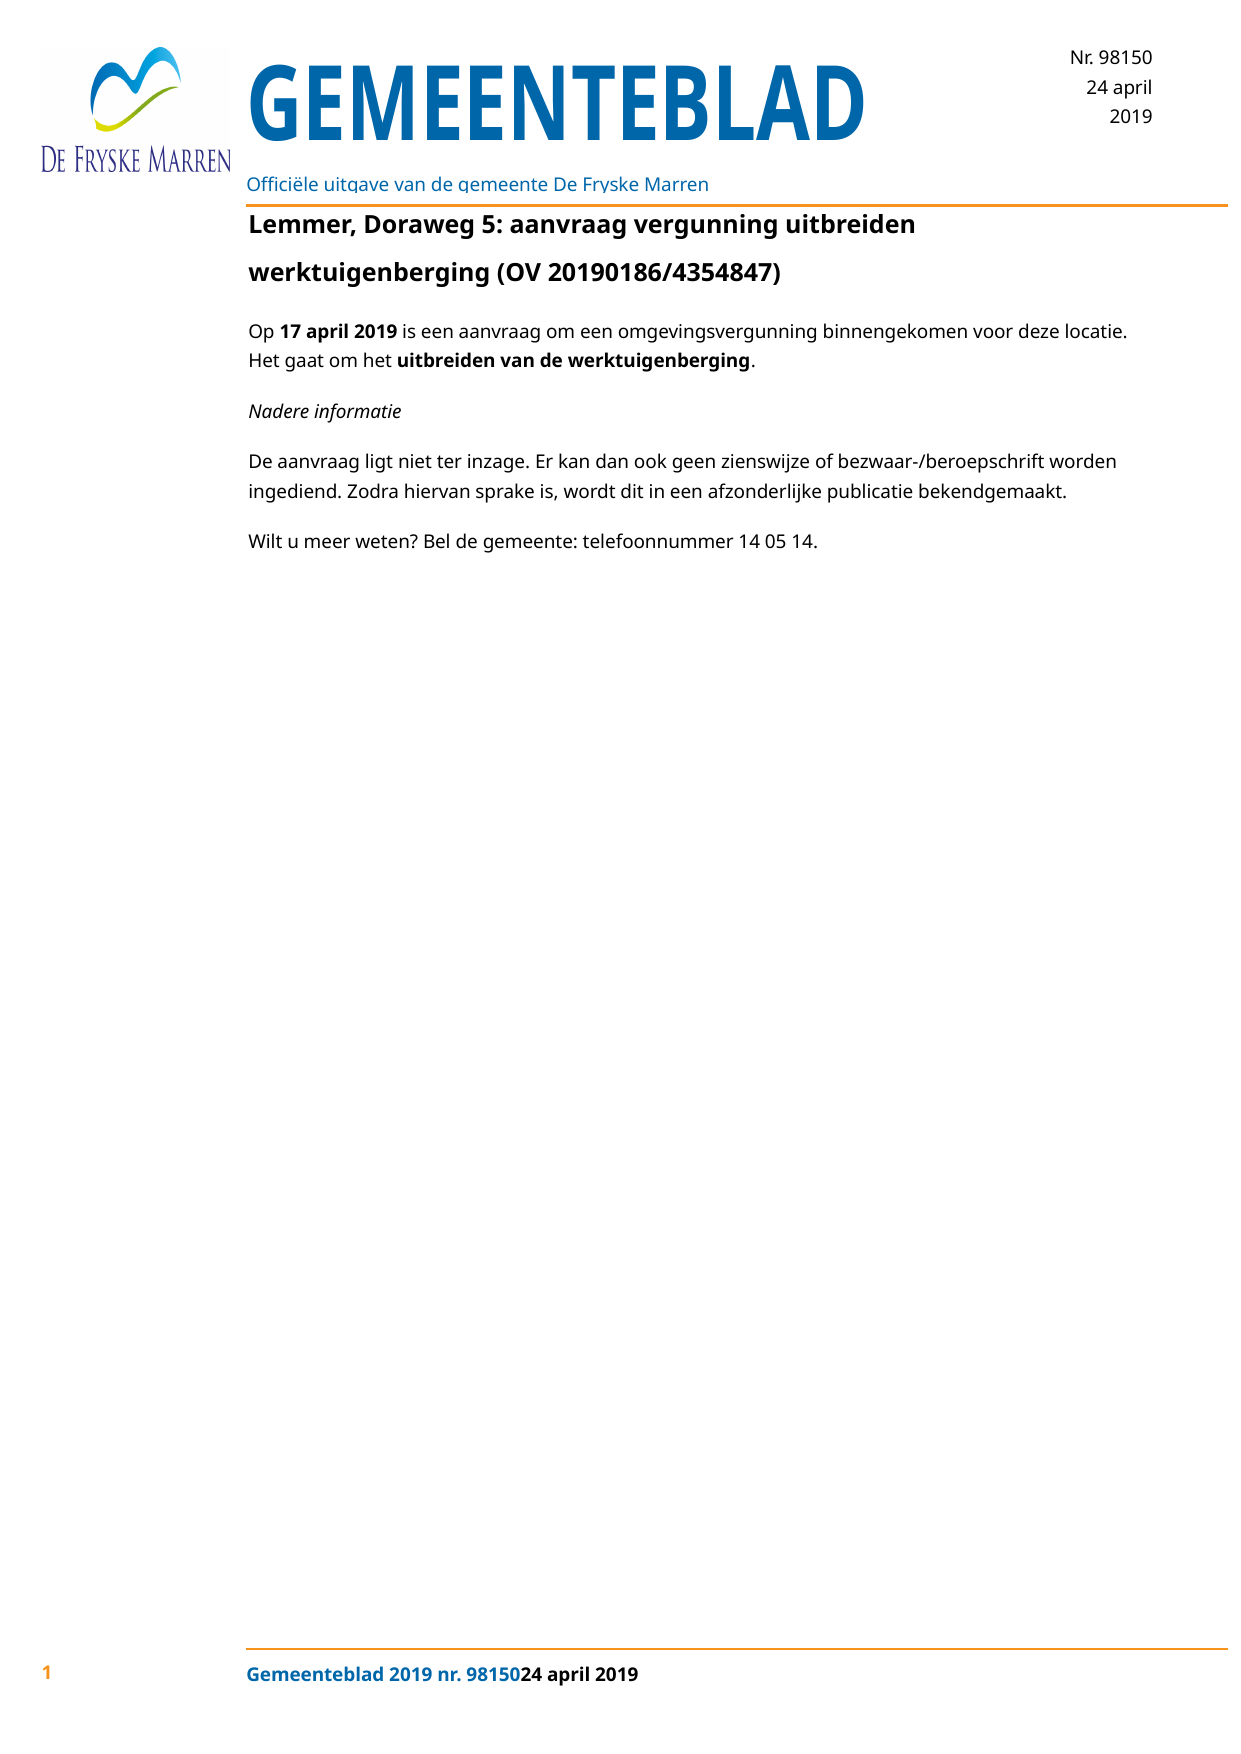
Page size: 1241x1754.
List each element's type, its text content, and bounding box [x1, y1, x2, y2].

text Op 17 april 2019 is een aanvraag om een omgevingsvergunning binnengekomen voor deze locatie. Het gaat om het uitbreiden van de werktuigenberging. [248, 318, 1152, 373]
text Nadere informatie [248, 398, 1152, 424]
picture [41, 47, 231, 172]
text Wilt u meer weten? Bel de gemeente: telefoonnummer 14 05 14. [248, 528, 1152, 554]
text Lemmer, Doraweg 5: aanvraag vergunning uitbreiden werktuigenberging (OV 20190186/4354847) [248, 207, 1152, 288]
text De aanvraag ligt niet ter inzage. Er kan dan ook geen zienswijze of bezwaar-/beroepschrift worden ingediend. Zodra hiervan sprake is, wordt dit in een afzonderlijke publicatie bekendgemaakt. [248, 448, 1152, 504]
